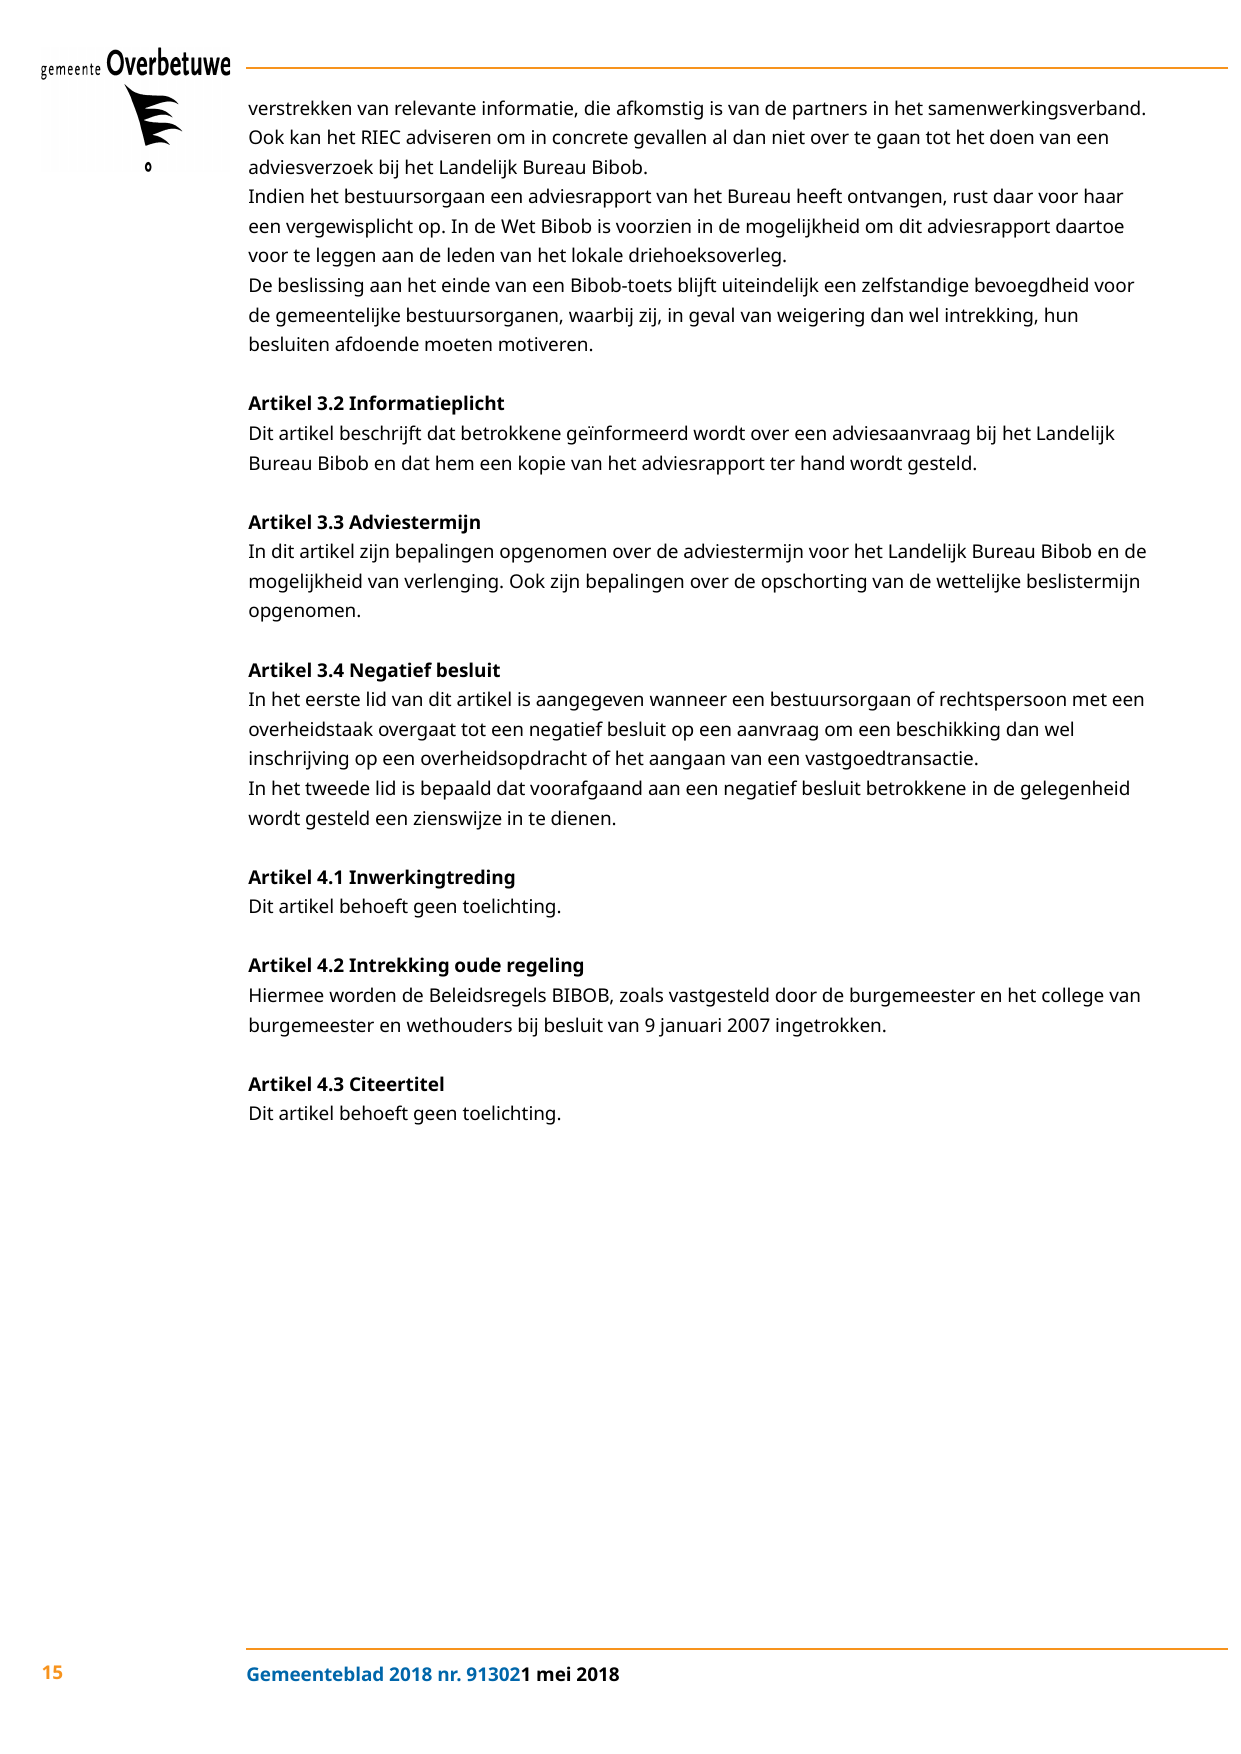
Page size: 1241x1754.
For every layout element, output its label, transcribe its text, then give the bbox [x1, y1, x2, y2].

text Dit artikel beschrijft dat betrokkene geïnformeerd wordt over een adviesaanvraag bij het Landelijk Bureau Bibob en dat hem een kopie van het adviesrapport ter hand wordt gesteld. [248, 420, 1152, 476]
text In het tweede lid is bepaald dat voorafgaand aan een negatief besluit betrokkene in de gelegenheid wordt gesteld een zienswijze in te dienen. [248, 775, 1152, 831]
text Artikel 4.2 Intrekking oude regeling [248, 953, 1152, 978]
text De beslissing aan het einde van een Bibob-toets blijft uiteindelijk een zelfstandige bevoegdheid voor de gemeentelijke bestuursorganen, waarbij zij, in geval van weigering dan wel intrekking, hun besluiten afdoende moeten motiveren. [248, 272, 1152, 357]
text Dit artikel behoeft geen toelichting. [248, 893, 1152, 919]
text Artikel 3.4 Negatief besluit [248, 657, 1152, 683]
text Dit artikel behoeft geen toelichting. [248, 1101, 1152, 1126]
text Hiermee worden de Beleidsregels BIBOB, zoals vastgesteld door de burgemeester en het college van burgemeester en wethouders bij besluit van 9 januari 2007 ingetrokken. [248, 982, 1152, 1038]
text Artikel 4.1 Inwerkingtreding [248, 864, 1152, 890]
text Indien het bestuursorgaan een adviesrapport van het Bureau heeft ontvangen, rust daar voor haar een vergewisplicht op. In de Wet Bibob is voorzien in de mogelijkheid om dit adviesrapport daartoe voor te leggen aan de leden van het lokale driehoeksoverleg. [248, 183, 1152, 268]
text Artikel 4.3 Citeertitel [248, 1071, 1152, 1097]
text In dit artikel zijn bepalingen opgenomen over de adviestermijn voor het Landelijk Bureau Bibob en de mogelijkheid van verlenging. Ook zijn bepalingen over de opschorting van de wettelijke beslistermijn opgenomen. [248, 538, 1152, 623]
picture [41, 47, 231, 172]
text verstrekken van relevante informatie, die afkomstig is van de partners in het samenwerkingsverband. Ook kan het RIEC adviseren om in concrete gevallen al dan niet over te gaan tot het doen van een adviesverzoek bij het Landelijk Bureau Bibob. [248, 95, 1152, 180]
text In het eerste lid van dit artikel is aangegeven wanneer een bestuursorgaan of rechtspersoon met een overheidstaak overgaat tot een negatief besluit op een aanvraag om een beschikking dan wel inschrijving op een overheidsopdracht of het aangaan van een vastgoedtransactie. [248, 686, 1152, 771]
text Artikel 3.3 Adviestermijn [248, 509, 1152, 535]
text Artikel 3.2 Informatieplicht [248, 391, 1152, 416]
